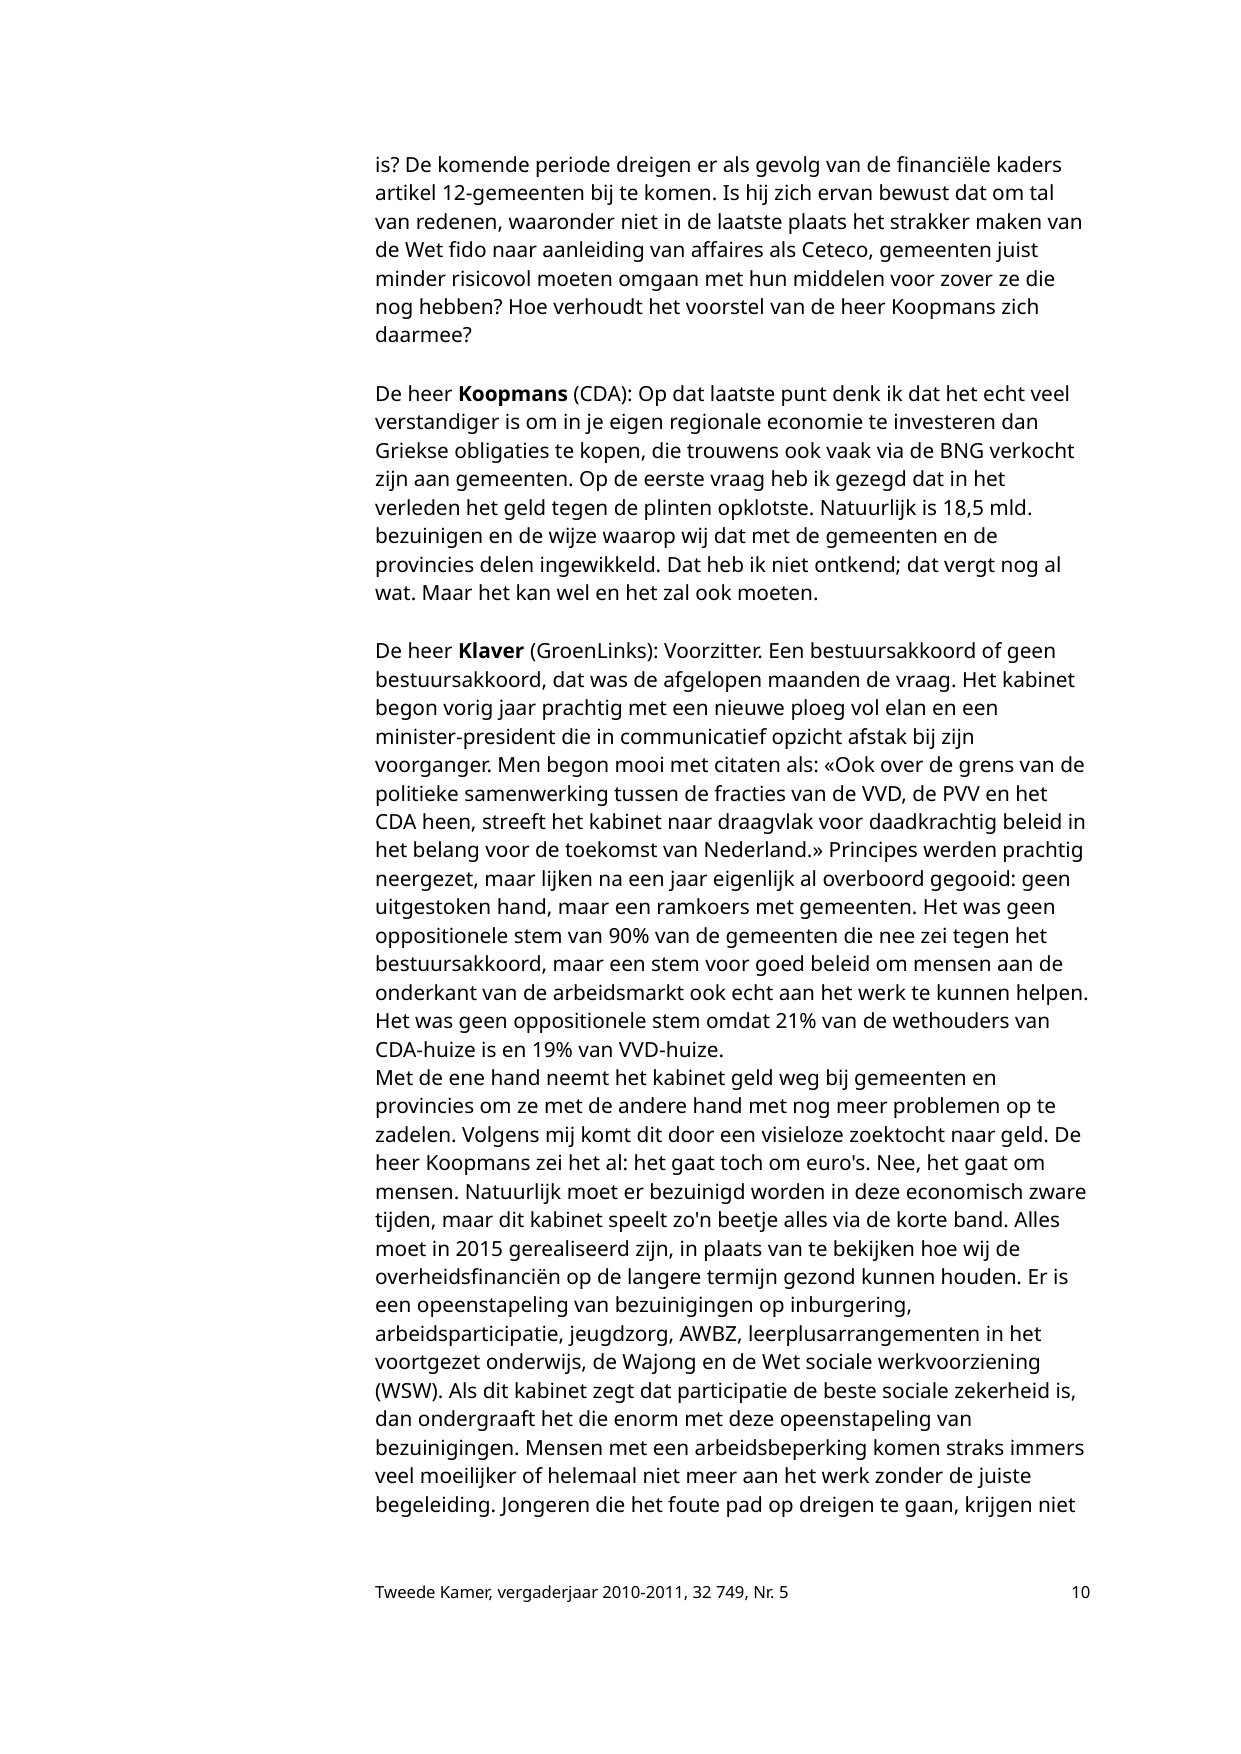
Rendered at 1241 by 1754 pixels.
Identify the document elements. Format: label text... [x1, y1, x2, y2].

text Met de ene hand neemt het kabinet geld weg bij gemeenten en provincies om ze met de andere hand met nog meer problemen op te zadelen. Volgens mij komt dit door een visieloze zoektocht naar geld. De heer Koopmans zei het al: het gaat toch om euro's. Nee, het gaat om mensen. Natuurlijk moet er bezuinigd worden in deze economisch zware tijden, maar dit kabinet speelt zo'n beetje alles via de korte band. Alles moet in 2015 gerealiseerd zijn, in plaats van te bekijken hoe wij de overheidsfinanciën op de langere termijn gezond kunnen houden. Er is een opeenstapeling van bezuinigingen op inburgering, arbeidsparticipatie, jeugdzorg, AWBZ, leerplusarrangementen in het voortgezet onderwijs, de Wajong en de Wet sociale werkvoorziening (WSW). Als dit kabinet zegt dat participatie de beste sociale zekerheid is, dan ondergraaft het die enorm met deze opeenstapeling van bezuinigingen. Mensen met een arbeidsbeperking komen straks immers veel moeilijker of helemaal niet meer aan het werk zonder de juiste begeleiding. Jongeren die het foute pad op dreigen te gaan, krijgen niet [375, 1063, 1090, 1518]
text De heer Koopmans (CDA): Op dat laatste punt denk ik dat het echt veel verstandiger is om in je eigen regionale economie te investeren dan Griekse obligaties te kopen, die trouwens ook vaak via de BNG verkocht zijn aan gemeenten. Op de eerste vraag heb ik gezegd dat in het verleden het geld tegen de plinten opklotste. Natuurlijk is 18,5 mld. bezuinigen en de wijze waarop wij dat met de gemeenten en de provincies delen ingewikkeld. Dat heb ik niet ontkend; dat vergt nog al wat. Maar het kan wel en het zal ook moeten. [375, 379, 1090, 607]
text De heer Klaver (GroenLinks): Voorzitter. Een bestuursakkoord of geen bestuursakkoord, dat was de afgelopen maanden de vraag. Het kabinet begon vorig jaar prachtig met een nieuwe ploeg vol elan en een minister-president die in communicatief opzicht afstak bij zijn voorganger. Men begon mooi met citaten als: «Ook over de grens van de politieke samenwerking tussen de fracties van de VVD, de PVV en het CDA heen, streeft het kabinet naar draagvlak voor daadkrachtig beleid in het belang voor de toekomst van Nederland.» Principes werden prachtig neergezet, maar lijken na een jaar eigenlijk al overboord gegooid: geen uitgestoken hand, maar een ramkoers met gemeenten. Het was geen oppositionele stem van 90% van de gemeenten die nee zei tegen het bestuursakkoord, maar een stem voor goed beleid om mensen aan de onderkant van de arbeidsmarkt ook echt aan het werk te kunnen helpen. Het was geen oppositionele stem omdat 21% van de wethouders van CDA-huize is en 19% van VVD-huize. [375, 637, 1090, 1063]
text is? De komende periode dreigen er als gevolg van de financiële kaders artikel 12-gemeenten bij te komen. Is hij zich ervan bewust dat om tal van redenen, waaronder niet in de laatste plaats het strakker maken van de Wet fido naar aanleiding van affaires als Ceteco, gemeenten juist minder risicovol moeten omgaan met hun middelen voor zover ze die nog hebben? Hoe verhoudt het voorstel van de heer Koopmans zich daarmee? [375, 150, 1090, 349]
